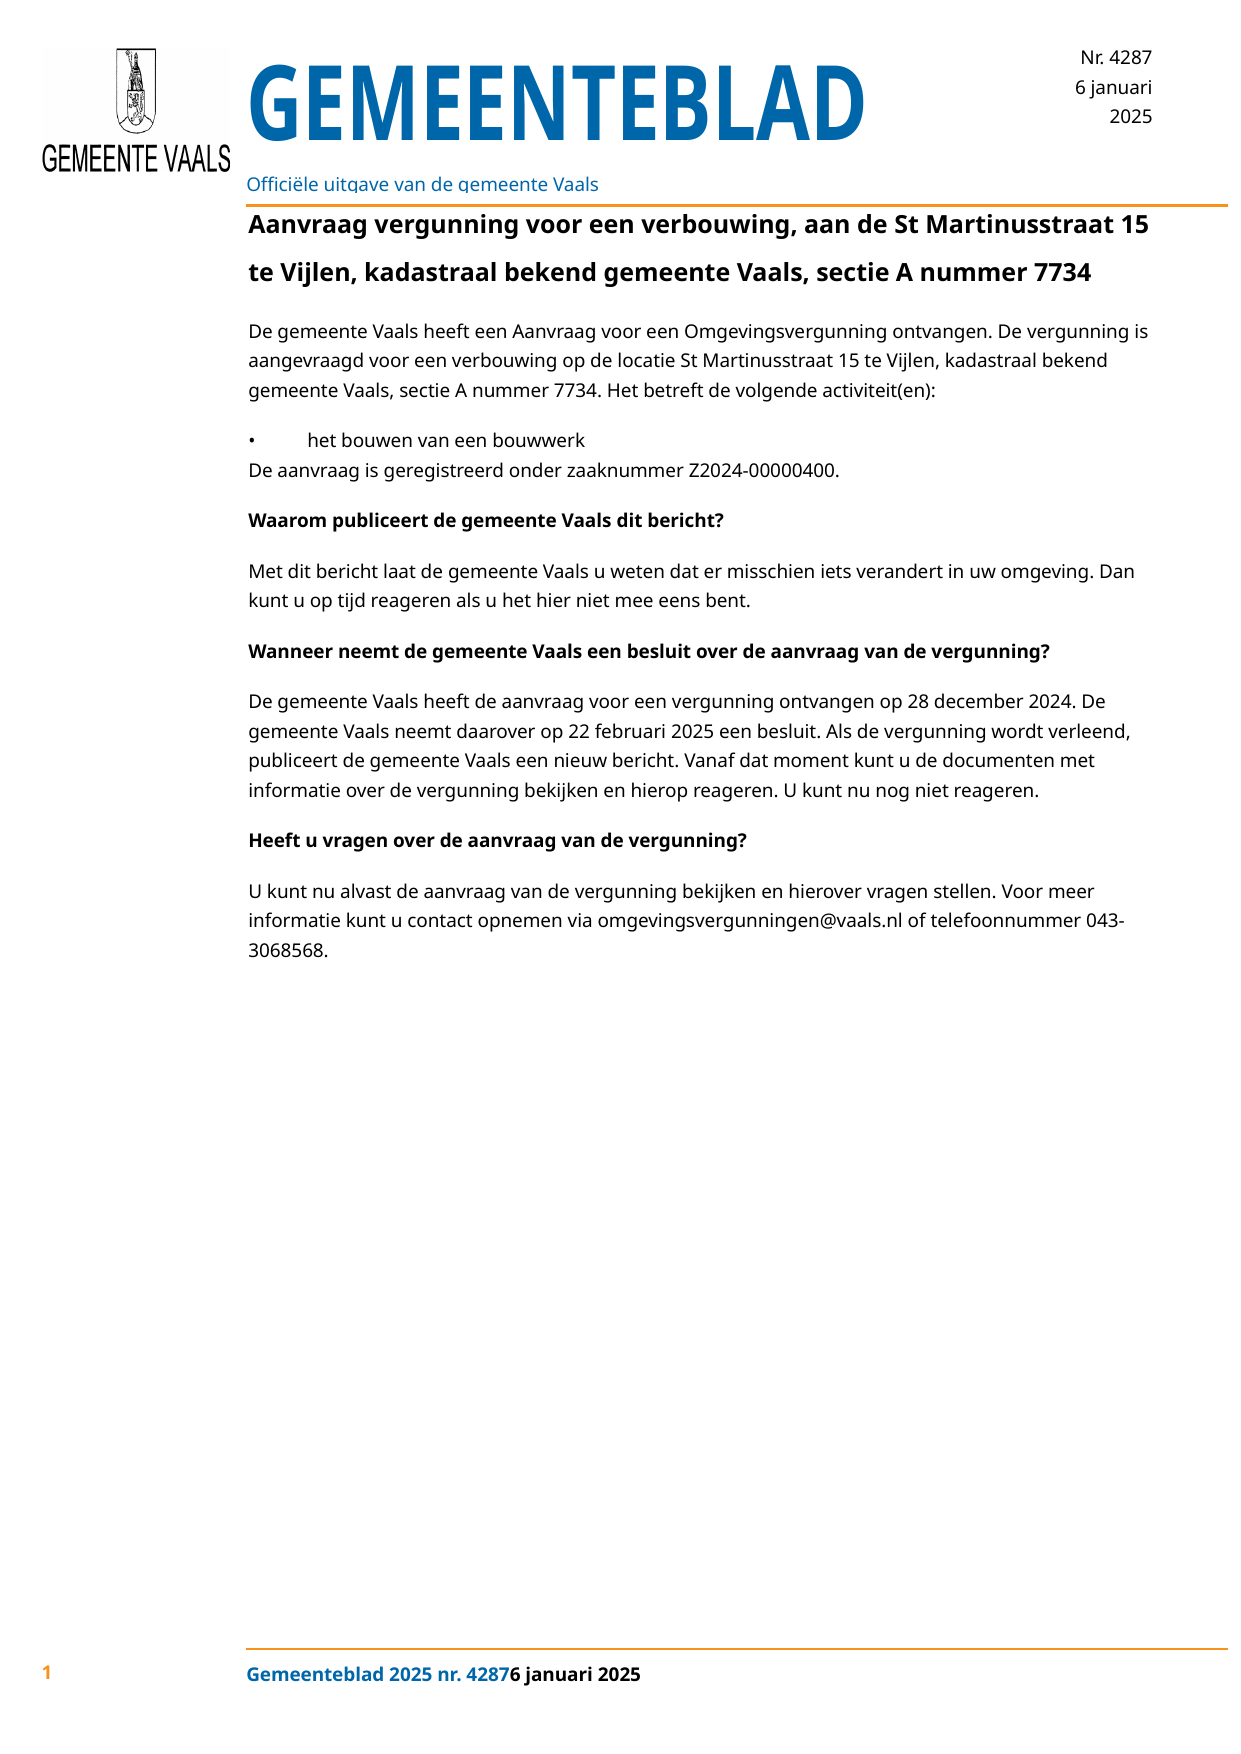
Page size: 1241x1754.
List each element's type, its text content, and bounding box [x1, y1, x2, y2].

text De gemeente Vaals heeft de aanvraag voor een vergunning ontvangen op 28 december 2024. De gemeente Vaals neemt daarover op 22 februari 2025 een besluit. Als de vergunning wordt verleend, publiceert de gemeente Vaals een nieuw bericht. Vanaf dat moment kunt u de documenten met informatie over de vergunning bekijken en hierop reageren. U kunt nu nog niet reageren. [248, 688, 1152, 803]
text De aanvraag is geregistreerd onder zaaknummer Z2024-00000400. [248, 457, 1152, 483]
text Heeft u vragen over de aanvraag van de vergunning? [248, 827, 1152, 853]
text U kunt nu alvast de aanvraag van de vergunning bekijken en hierover vragen stellen. Voor meer informatie kunt u contact opnemen via omgevingsvergunningen@vaals.nl of telefoonnummer 043-3068568. [248, 878, 1152, 963]
text De gemeente Vaals heeft een Aanvraag voor een Omgevingsvergunning ontvangen. De vergunning is aangevraagd voor een verbouwing op de locatie St Martinusstraat 15 te Vijlen, kadastraal bekend gemeente Vaals, sectie A nummer 7734. Het betreft de volgende activiteit(en): [248, 318, 1152, 403]
text Waarom publiceert de gemeente Vaals dit bericht? [248, 507, 1152, 533]
text Wanneer neemt de gemeente Vaals een besluit over de aanvraag van de vergunning? [248, 638, 1152, 664]
picture [41, 47, 231, 172]
text Met dit bericht laat de gemeente Vaals u weten dat er misschien iets verandert in uw omgeving. Dan kunt u op tijd reageren als u het hier niet mee eens bent. [248, 558, 1152, 613]
list het bouwen van een bouwwerk [248, 427, 1152, 453]
text Aanvraag vergunning voor een verbouwing, aan de St Martinusstraat 15 te Vijlen, kadastraal bekend gemeente Vaals, sectie A nummer 7734 [248, 207, 1152, 288]
